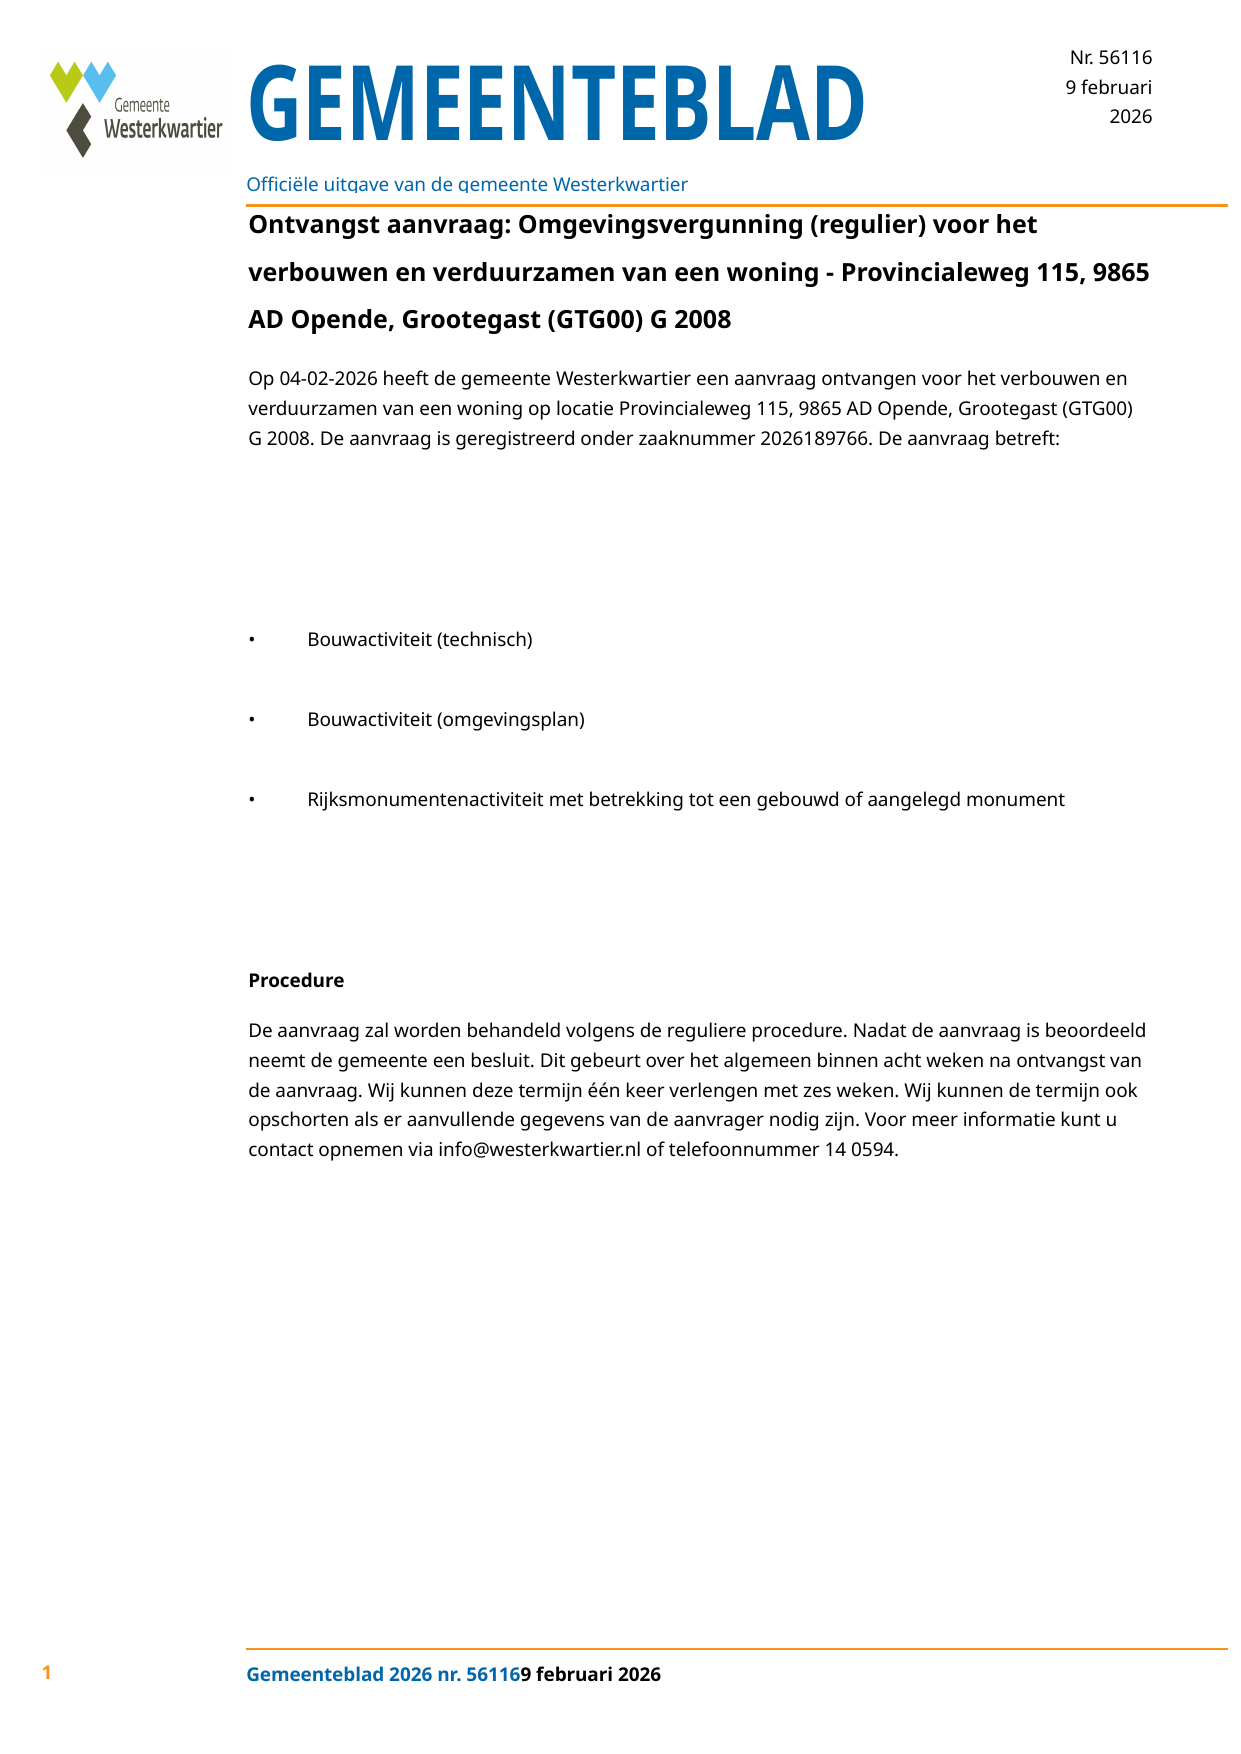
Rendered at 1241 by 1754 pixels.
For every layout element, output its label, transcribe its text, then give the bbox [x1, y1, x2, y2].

text Ontvangst aanvraag: Omgevingsvergunning (regulier) voor het verbouwen en verduurzamen van een woning - Provincialeweg 115, 9865 AD Opende, Grootegast (GTG00) G 2008 [248, 207, 1152, 336]
list Rijksmonumentenactiviteit met betrekking tot een gebouwd of aangelegd monument [248, 786, 1152, 812]
picture [41, 47, 231, 172]
list Bouwactiviteit (omgevingsplan) [248, 706, 1152, 732]
text Procedure [248, 967, 1152, 993]
list Bouwactiviteit (technisch) [248, 626, 1152, 652]
text Op 04-02-2026 heeft de gemeente Westerkwartier een aanvraag ontvangen voor het verbouwen en verduurzamen van een woning op locatie Provincialeweg 115, 9865 AD Opende, Grootegast (GTG00) G 2008. De aanvraag is geregistreerd onder zaaknummer 2026189766. De aanvraag betreft: [248, 366, 1152, 450]
text De aanvraag zal worden behandeld volgens de reguliere procedure. Nadat de aanvraag is beoordeeld neemt de gemeente een besluit. Dit gebeurt over het algemeen binnen acht weken na ontvangst van de aanvraag. Wij kunnen deze termijn één keer verlengen met zes weken. Wij kunnen de termijn ook opschorten als er aanvullende gegevens van de aanvrager nodig zijn. Voor meer informatie kunt u contact opnemen via info@westerkwartier.nl of telefoonnummer 14 0594. [248, 1018, 1152, 1162]
